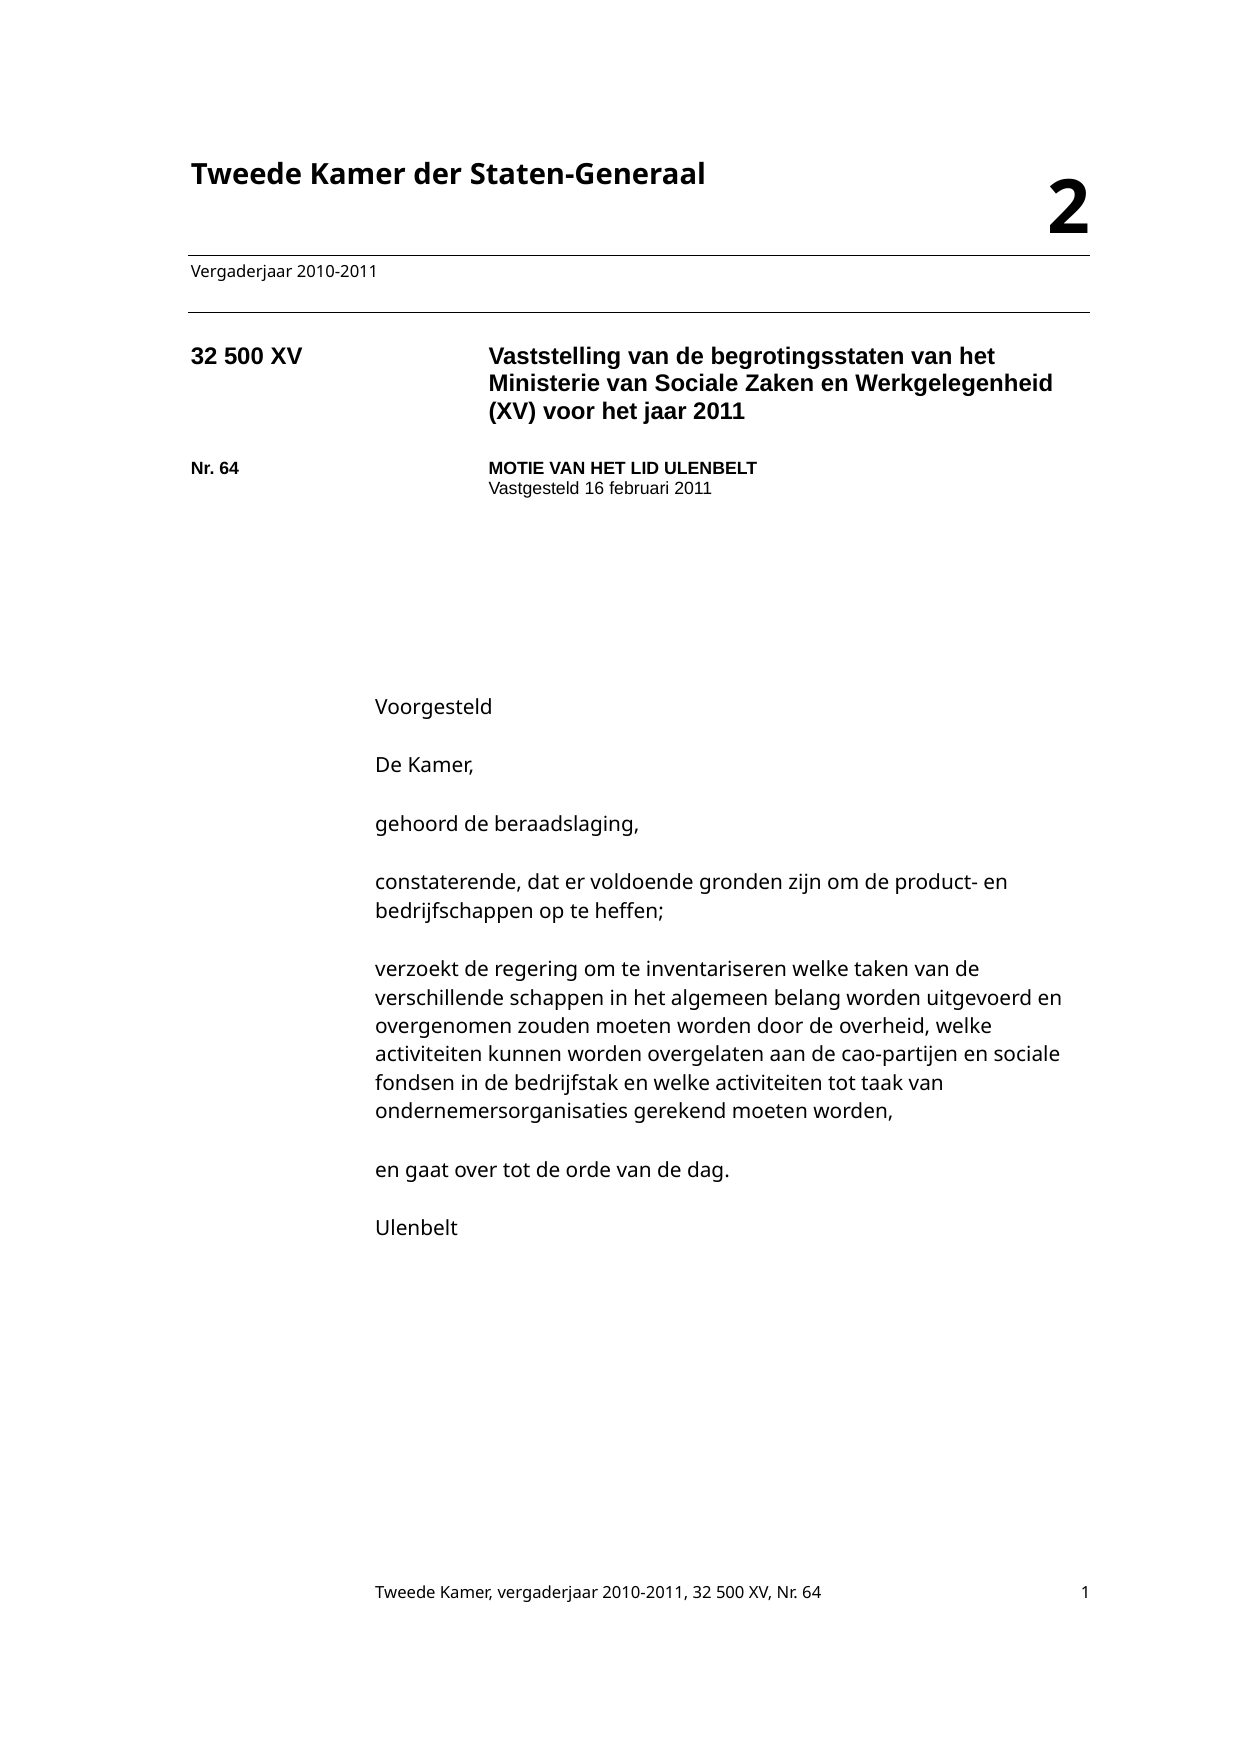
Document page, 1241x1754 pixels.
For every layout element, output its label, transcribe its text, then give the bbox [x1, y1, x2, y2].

table_cell [485, 313, 1090, 339]
table_cell Vaststelling van de begrotingsstaten van het Ministerie van Sociale Zaken en Werkgelegenheid (XV) voor het jaar 2011 [485, 339, 1090, 454]
table_cell [188, 313, 485, 339]
text gehoord de beraadslaging, [375, 809, 1090, 837]
table_header Tweede Kamer der Staten-Generaal [188, 150, 909, 255]
table_cell Vergaderjaar 2010-2011 [188, 256, 485, 312]
text Voorgesteld [375, 692, 1090, 721]
text en gaat over tot de orde van de dag. [375, 1155, 1090, 1183]
table_cell [485, 256, 1090, 312]
text verzoekt de regering om te inventariseren welke taken van de verschillende schappen in het algemeen belang worden uitgevoerd en overgenomen zouden moeten worden door de overheid, welke activiteiten kunnen worden overgelaten aan de cao-partijen en sociale fondsen in de bedrijfstak en welke activiteiten tot taak van ondernemersorganisaties gerekend moeten worden, [375, 954, 1090, 1125]
table_cell MOTIE VAN HET LID ULENBELT Vastgesteld 16 februari 2011 [485, 455, 1090, 573]
table_header 2 [910, 150, 1090, 255]
table_cell 32 500 XV [188, 339, 485, 454]
text constaterende, dat er voldoende gronden zijn om de product- en bedrijfschappen op te heffen; [375, 867, 1090, 924]
text De Kamer, [375, 751, 1090, 779]
text Ulenbelt [375, 1213, 1090, 1242]
table_cell Nr. 64 [188, 455, 485, 573]
